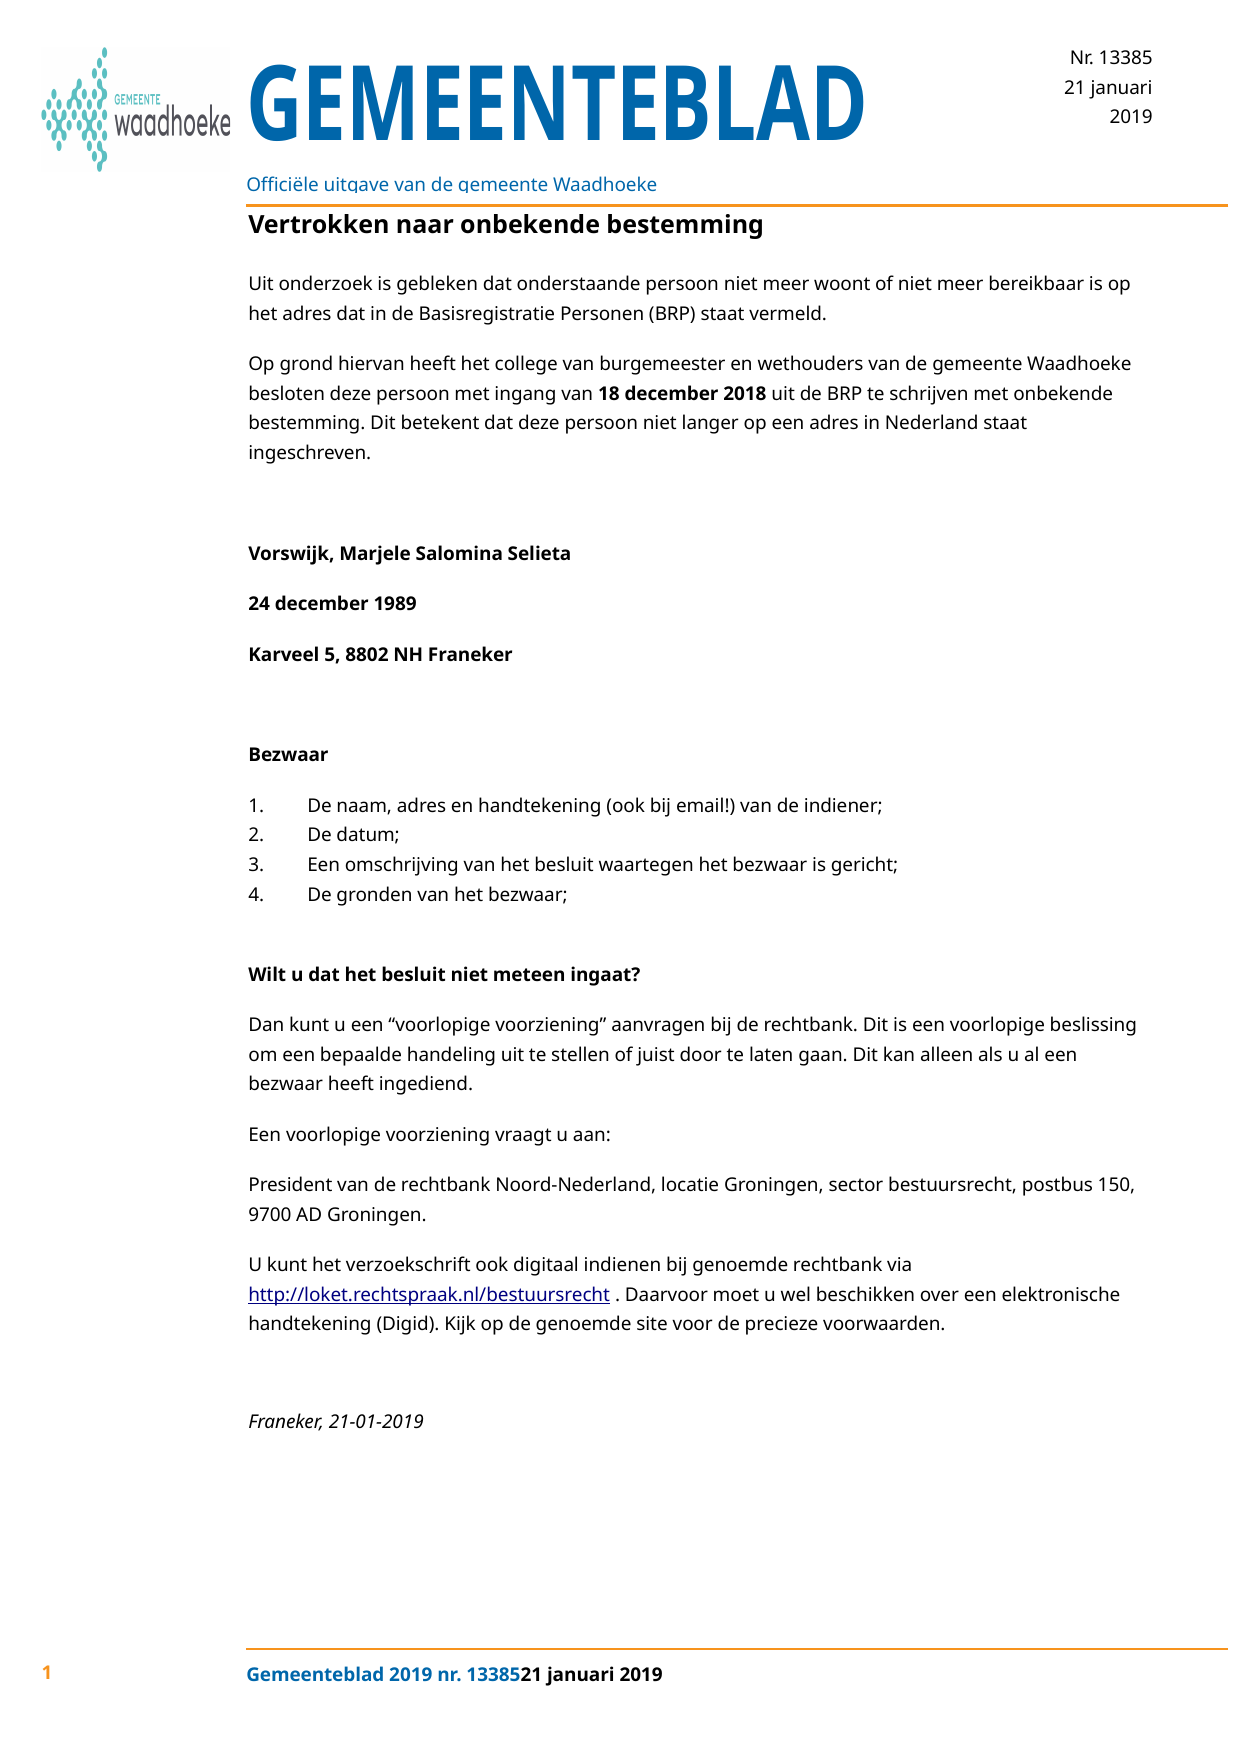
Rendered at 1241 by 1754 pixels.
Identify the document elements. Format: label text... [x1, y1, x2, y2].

text U kunt het verzoekschrift ook digitaal indienen bij genoemde rechtbank via http://loket.rechtspraak.nl/bestuursrecht . Daarvoor moet u wel beschikken over een elektronische handtekening (Digid). Kijk op de genoemde site voor de precieze voorwaarden. [248, 1251, 1152, 1336]
text Wilt u dat het besluit niet meteen ingaat? [248, 961, 1152, 986]
text Vorswijk, Marjele Salomina Selieta [248, 540, 1152, 566]
text 24 december 1989 [248, 590, 1152, 616]
text President van de rechtbank Noord-Nederland, locatie Groningen, sector bestuursrecht, postbus 150, 9700 AD Groningen. [248, 1171, 1152, 1226]
list Een omschrijving van het besluit waartegen het bezwaar is gericht; [248, 851, 1152, 877]
text Dan kunt u een “voorlopige voorziening” aanvragen bij de rechtbank. Dit is een voorlopige beslissing om een bepaalde handeling uit te stellen of juist door te laten gaan. Dit kan alleen als u al een bezwaar heeft ingediend. [248, 1011, 1152, 1096]
text Vertrokken naar onbekende bestemming [248, 207, 1152, 241]
list De datum; [248, 822, 1152, 847]
text Een voorlopige voorziening vraagt u aan: [248, 1121, 1152, 1146]
list De naam, adres en handtekening (ook bij email!) van de indiener; [248, 792, 1152, 818]
text Uit onderzoek is gebleken dat onderstaande persoon niet meer woont of niet meer bereikbaar is op het adres dat in de Basisregistratie Personen (BRP) staat vermeld. [248, 270, 1152, 326]
text Op grond hiervan heeft het college van burgemeester en wethouders van de gemeente Waadhoeke besloten deze persoon met ingang van 18 december 2018 uit de BRP te schrijven met onbekende bestemming. Dit betekent dat deze persoon niet langer op een adres in Nederland staat ingeschreven. [248, 350, 1152, 465]
picture [41, 47, 231, 172]
text Karveel 5, 8802 NH Franeker [248, 641, 1152, 666]
text Franeker, 21-01-2019 [248, 1408, 1152, 1434]
list De gronden van het bezwaar; [248, 881, 1152, 906]
text Bezwaar [248, 742, 1152, 767]
